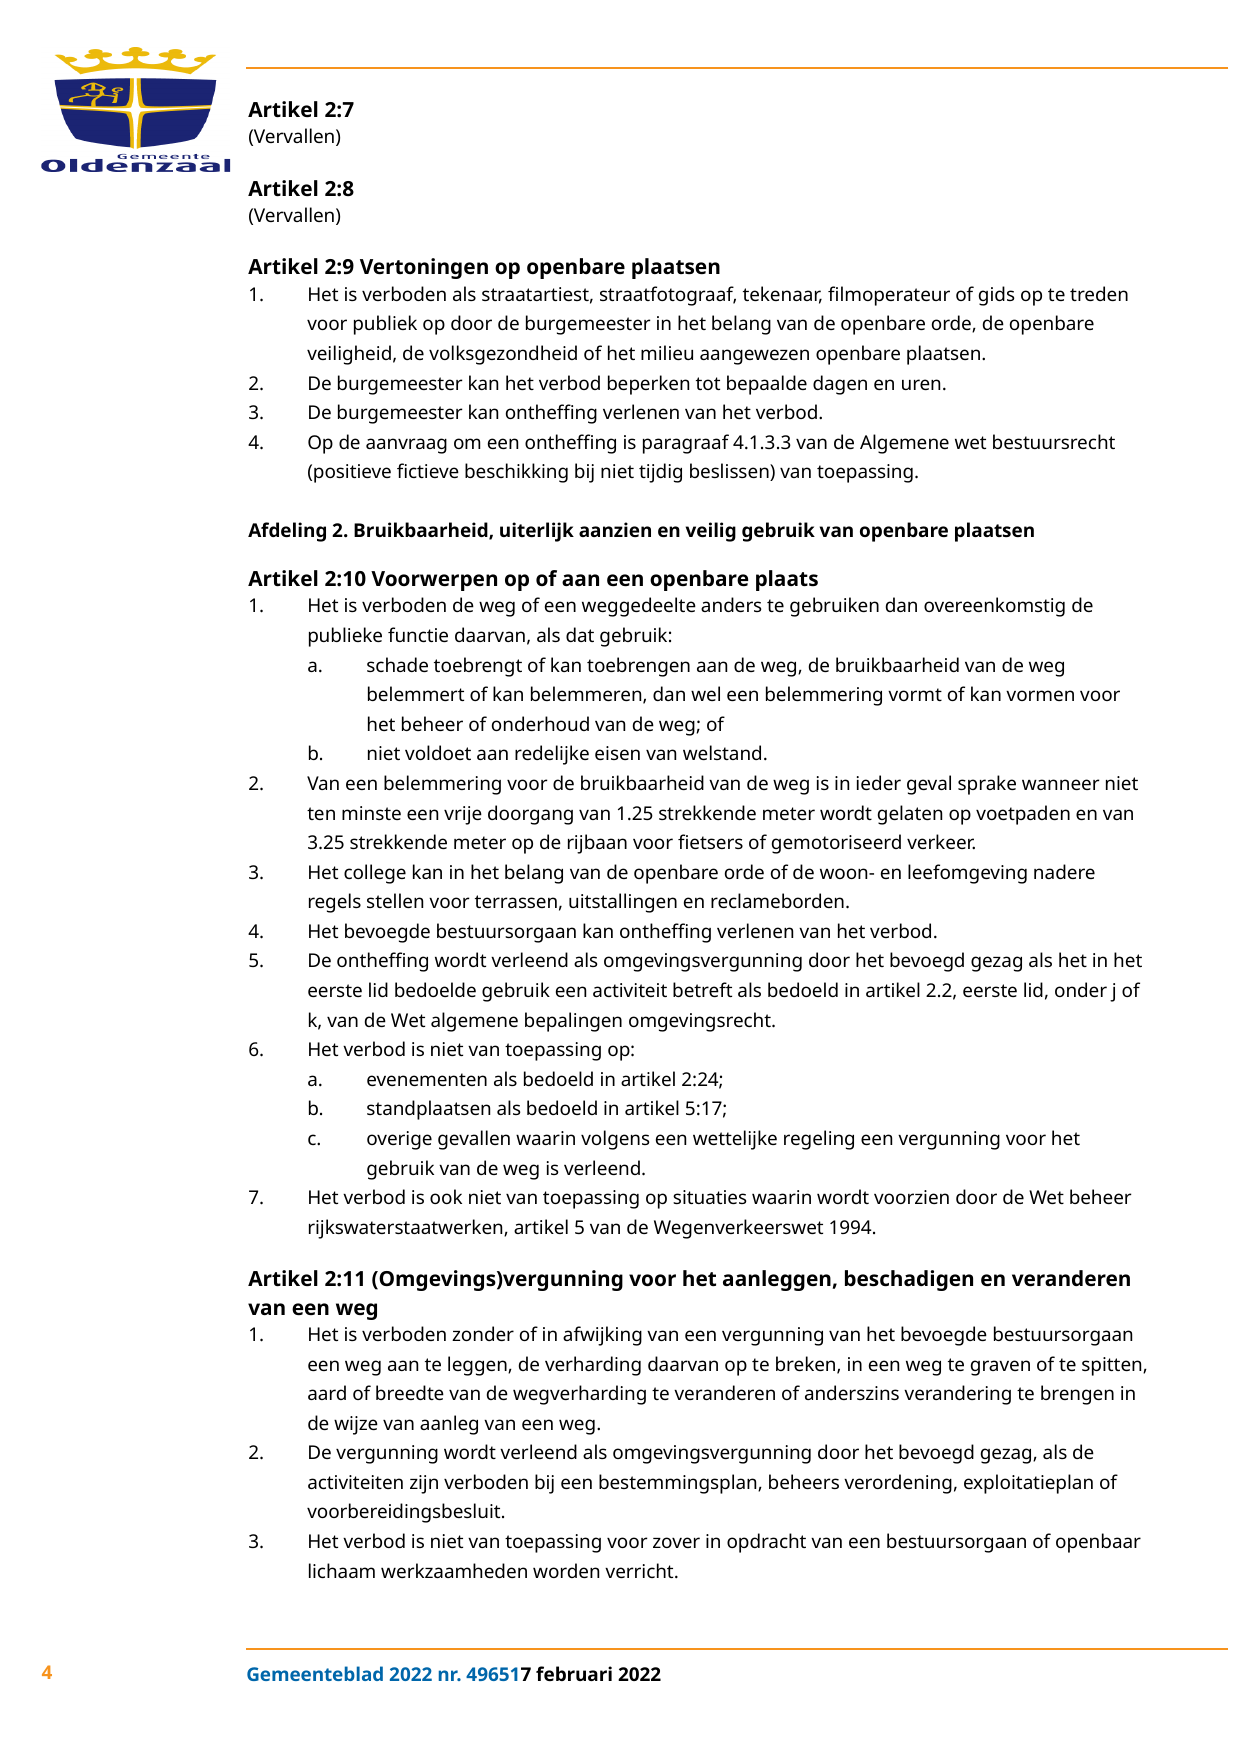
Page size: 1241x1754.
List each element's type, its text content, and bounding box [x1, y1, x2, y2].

list evenementen als bedoeld in artikel 2:24; [307, 1066, 1152, 1092]
list Het college kan in het belang van de openbare orde of de woon- en leefomgeving nadere regels stellen voor terrassen, uitstallingen en reclameborden. [248, 859, 1152, 914]
list niet voldoet aan redelijke eisen van welstand. [307, 741, 1152, 766]
picture [41, 47, 231, 172]
text (Vervallen) [248, 123, 1152, 149]
list Het verbod is niet van toepassing voor zover in opdracht van een bestuursorgaan of openbaar lichaam werkzaamheden worden verricht. [248, 1528, 1152, 1583]
text Artikel 2:11 (Omgevings)vergunning voor het aanleggen, beschadigen en veranderen van een weg [248, 1264, 1152, 1321]
list Van een belemmering voor de bruikbaarheid van de weg is in ieder geval sprake wanneer niet ten minste een vrije doorgang van 1.25 strekkende meter wordt gelaten op voetpaden en van 3.25 strekkende meter op de rijbaan voor fietsers of gemotoriseerd verkeer. [248, 770, 1152, 855]
list De vergunning wordt verleend als omgevingsvergunning door het bevoegd gezag, als de activiteiten zijn verboden bij een bestemmingsplan, beheers verordening, exploitatieplan of voorbereidingsbesluit. [248, 1439, 1152, 1524]
text Artikel 2:8 [248, 174, 1152, 202]
list standplaatsen als bedoeld in artikel 5:17; [307, 1096, 1152, 1121]
list Het is verboden als straatartiest, straatfotograaf, tekenaar, filmoperateur of gids op te treden voor publiek op door de burgemeester in het belang van de openbare orde, de openbare veiligheid, de volksgezondheid of het milieu aangewezen openbare plaatsen. [248, 281, 1152, 366]
list De burgemeester kan ontheffing verlenen van het verbod. [248, 399, 1152, 425]
list overige gevallen waarin volgens een wettelijke regeling een vergunning voor het gebruik van de weg is verleend. [307, 1125, 1152, 1180]
text (Vervallen) [248, 202, 1152, 228]
list De ontheffing wordt verleend als omgevingsvergunning door het bevoegd gezag als het in het eerste lid bedoelde gebruik een activiteit betreft als bedoeld in artikel 2.2, eerste lid, onder j of k, van de Wet algemene bepalingen omgevingsrecht. [248, 948, 1152, 1032]
text Artikel 2:9 Vertoningen op openbare plaatsen [248, 252, 1152, 281]
list Het bevoegde bestuursorgaan kan ontheffing verlenen van het verbod. [248, 918, 1152, 944]
list Het is verboden zonder of in afwijking van een vergunning van het bevoegde bestuursorgaan een weg aan te leggen, de verharding daarvan op te breken, in een weg te graven of te spitten, aard of breedte van de wegverharding te veranderen of anderszins verandering te brengen in de wijze van aanleg van een weg. [248, 1321, 1152, 1436]
list Het is verboden de weg of een weggedeelte anders te gebruiken dan overeenkomstig de publieke functie daarvan, als dat gebruik: [248, 593, 1152, 648]
text Artikel 2:10 Voorwerpen op of aan een openbare plaats [248, 564, 1152, 593]
list De burgemeester kan het verbod beperken tot bepaalde dagen en uren. [248, 370, 1152, 395]
list schade toebrengt of kan toebrengen aan de weg, de bruikbaarheid van de weg belemmert of kan belemmeren, dan wel een belemmering vormt of kan vormen voor het beheer of onderhoud van de weg; of [307, 652, 1152, 737]
text Artikel 2:7 [248, 95, 1152, 123]
text Afdeling 2. Bruikbaarheid, uiterlijk aanzien en veilig gebruik van openbare plaatsen [248, 518, 1152, 543]
list Het verbod is niet van toepassing op: [248, 1036, 1152, 1062]
list Het verbod is ook niet van toepassing op situaties waarin wordt voorzien door de Wet beheer rijkswaterstaatwerken, artikel 5 van de Wegenverkeerswet 1994. [248, 1184, 1152, 1239]
list Op de aanvraag om een ontheffing is paragraaf 4.1.3.3 van de Algemene wet bestuursrecht (positieve fictieve beschikking bij niet tijdig beslissen) van toepassing. [248, 429, 1152, 484]
